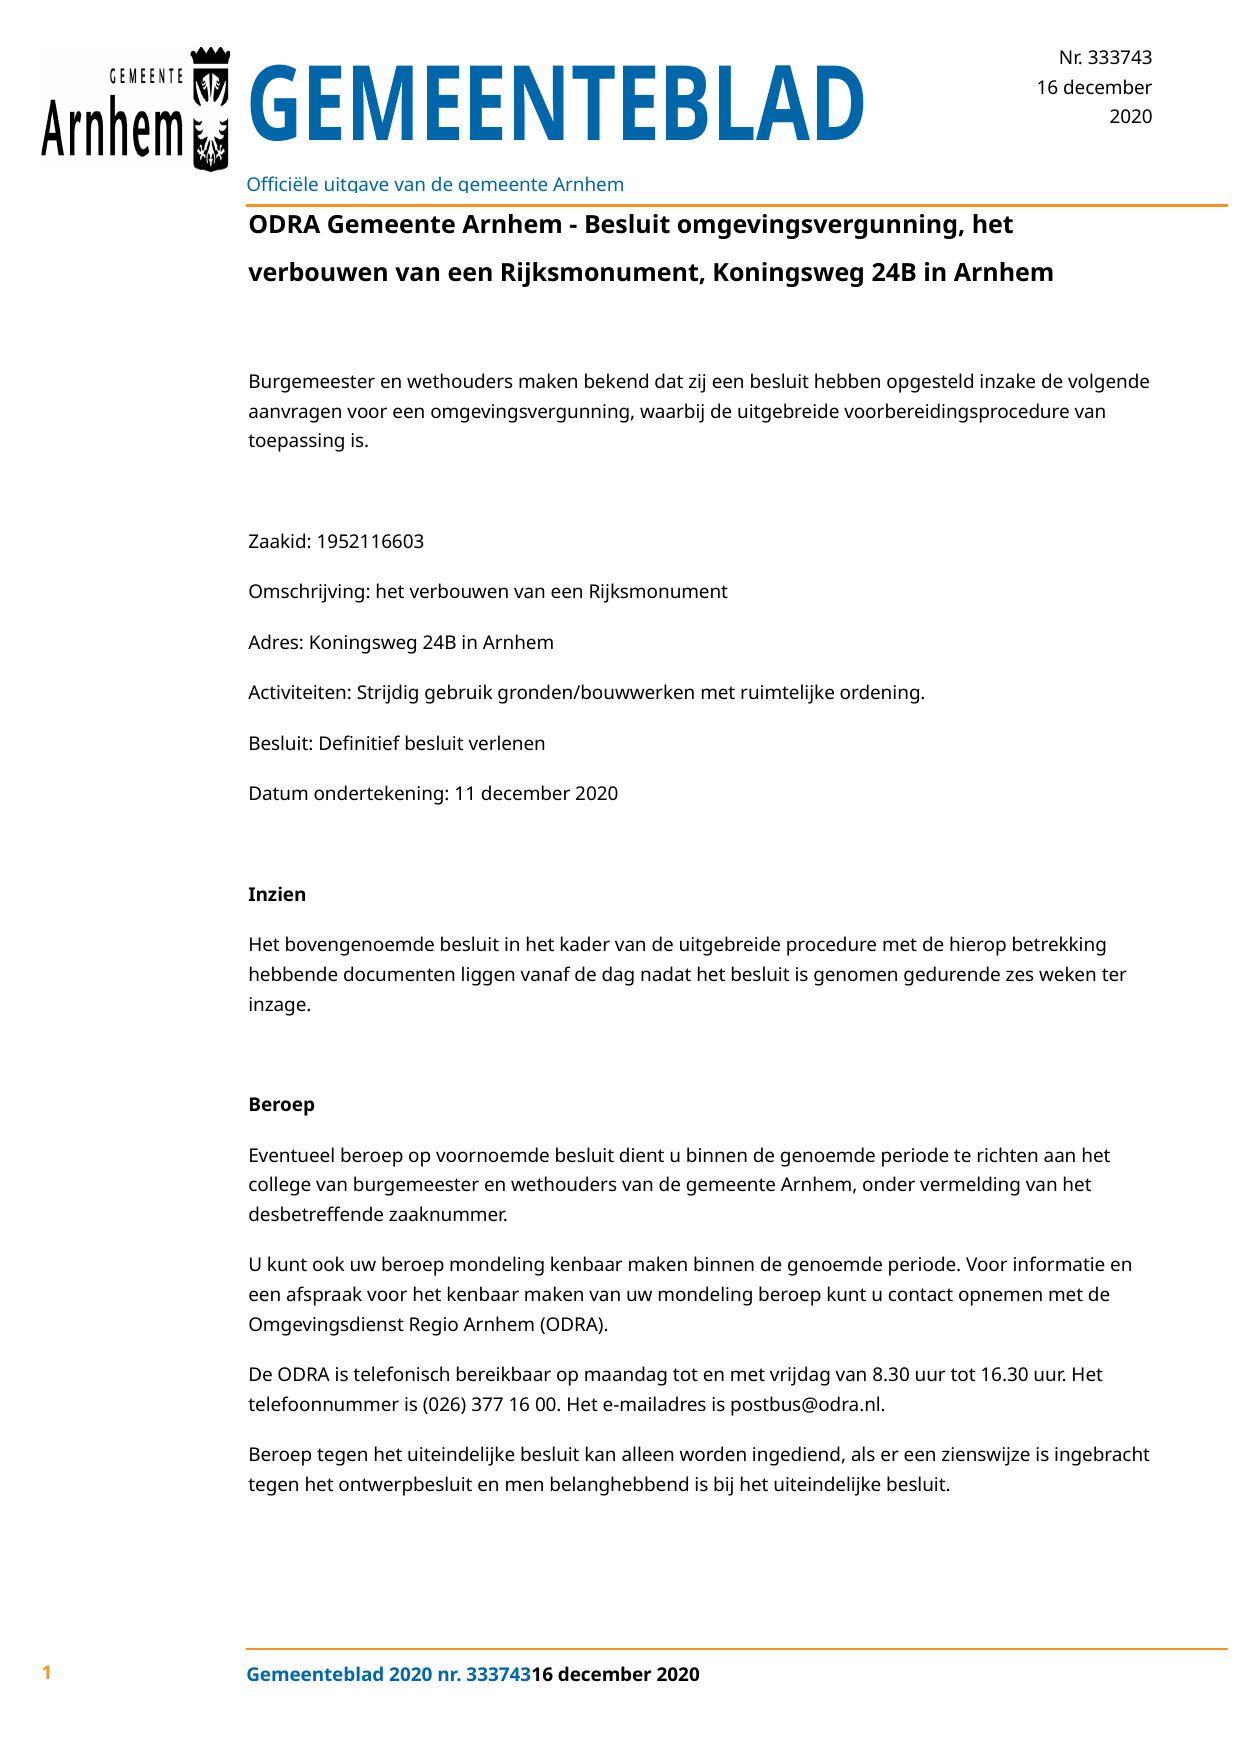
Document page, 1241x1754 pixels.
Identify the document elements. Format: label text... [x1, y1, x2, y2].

text Burgemeester en wethouders maken bekend dat zij een besluit hebben opgesteld inzake de volgende aanvragen voor een omgevingsvergunning, waarbij de uitgebreide voorbereidingsprocedure van toepassing is. [248, 368, 1152, 453]
text Beroep [248, 1092, 1152, 1117]
text Beroep tegen het uiteindelijke besluit kan alleen worden ingediend, als er een zienswijze is ingebracht tegen het ontwerpbesluit en men belanghebbend is bij het uiteindelijke besluit. [248, 1441, 1152, 1497]
text Omschrijving: het verbouwen van een Rijksmonument [248, 579, 1152, 604]
text Inzien [248, 881, 1152, 907]
text Besluit: Definitief besluit verlenen [248, 730, 1152, 756]
text Adres: Koningsweg 24B in Arnhem [248, 629, 1152, 655]
text Eventueel beroep op voornoemde besluit dient u binnen de genoemde periode te richten aan het college van burgemeester en wethouders van de gemeente Arnhem, onder vermelding van het desbetreffende zaaknummer. [248, 1142, 1152, 1227]
text ODRA Gemeente Arnhem - Besluit omgevingsvergunning, het verbouwen van een Rijksmonument, Koningsweg 24B in Arnhem [248, 207, 1152, 288]
text De ODRA is telefonisch bereikbaar op maandag tot en met vrijdag van 8.30 uur tot 16.30 uur. Het telefoonnummer is (026) 377 16 00. Het e-mailadres is postbus@odra.nl. [248, 1361, 1152, 1417]
text Datum ondertekening: 11 december 2020 [248, 780, 1152, 806]
text Het bovengenoemde besluit in het kader van de uitgebreide procedure met de hierop betrekking hebbende documenten liggen vanaf de dag nadat het besluit is genomen gedurende zes weken ter inzage. [248, 932, 1152, 1017]
picture [41, 47, 231, 172]
text Zaakid: 1952116603 [248, 528, 1152, 554]
text Activiteiten: Strijdig gebruik gronden/bouwwerken met ruimtelijke ordening. [248, 679, 1152, 705]
text U kunt ook uw beroep mondeling kenbaar maken binnen de genoemde periode. Voor informatie en een afspraak voor het kenbaar maken van uw mondeling beroep kunt u contact opnemen met de Omgevingsdienst Regio Arnhem (ODRA). [248, 1252, 1152, 1337]
